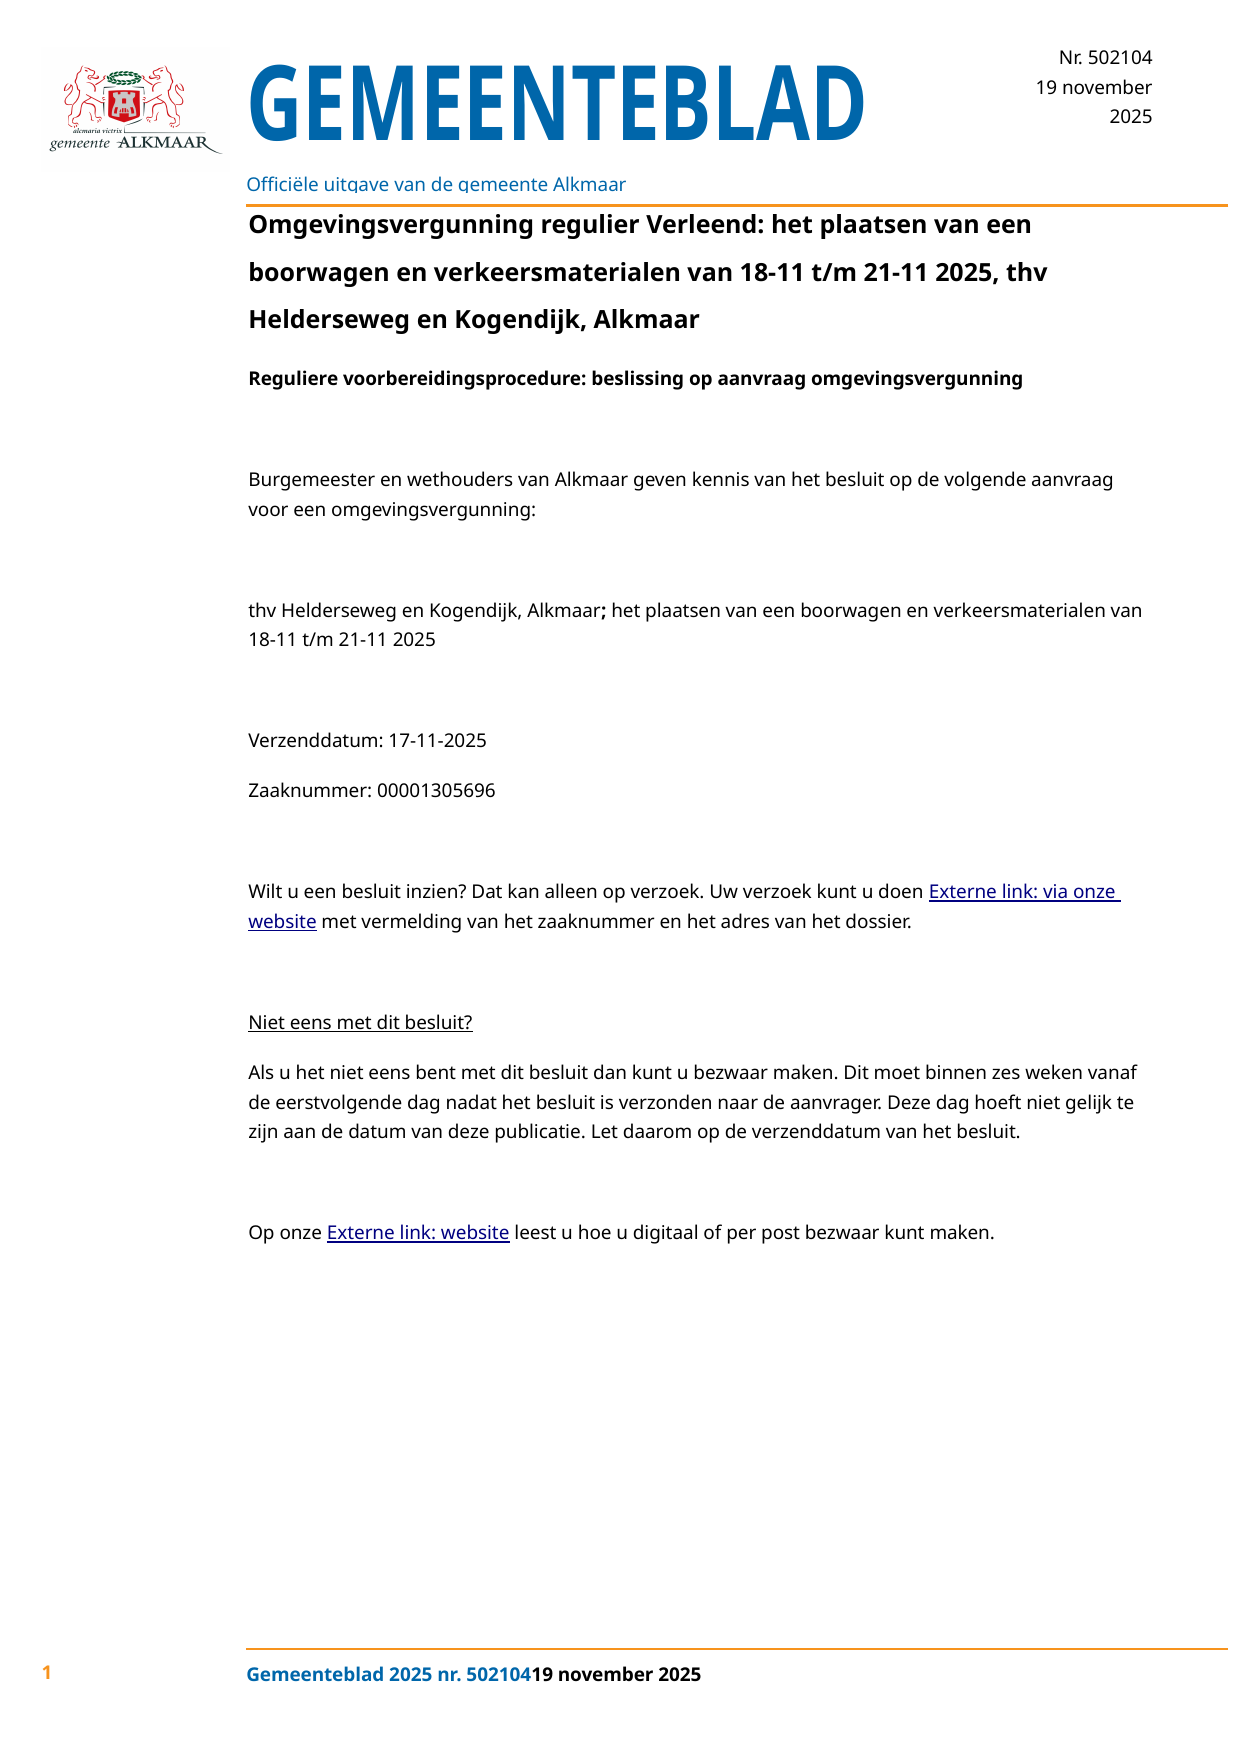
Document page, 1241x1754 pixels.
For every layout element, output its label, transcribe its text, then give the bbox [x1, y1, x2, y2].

text Omgevingsvergunning regulier Verleend: het plaatsen van een boorwagen en verkeersmaterialen van 18-11 t/m 21-11 2025, thv Helderseweg en Kogendijk, Alkmaar [248, 207, 1152, 336]
text Burgemeester en wethouders van Alkmaar geven kennis van het besluit op de volgende aanvraag voor een omgevingsvergunning: [248, 466, 1152, 522]
text Wilt u een besluit inzien? Dat kan alleen op verzoek. Uw verzoek kunt u doen Externe link: via onze website met vermelding van het zaaknummer en het adres van het dossier. [248, 878, 1152, 934]
text thv Helderseweg en Kogendijk, Alkmaar; het plaatsen van een boorwagen en verkeersmaterialen van 18-11 t/m 21-11 2025 [248, 597, 1152, 652]
text Op onze Externe link: website leest u hoe u digitaal of per post bezwaar kunt maken. [248, 1219, 1152, 1245]
text Reguliere voorbereidingsprocedure: beslissing op aanvraag omgevingsvergunning [248, 366, 1152, 391]
picture [41, 47, 231, 172]
text Als u het niet eens bent met dit besluit dan kunt u bezwaar maken. Dit moet binnen zes weken vanaf de eerstvolgende dag nadat het besluit is verzonden naar de aanvrager. Deze dag hoeft niet gelijk te zijn aan de datum van deze publicatie. Let daarom op de verzenddatum van het besluit. [248, 1059, 1152, 1144]
text Niet eens met dit besluit? [248, 1009, 1152, 1034]
text Verzenddatum: 17-11-2025 [248, 727, 1152, 753]
text Zaaknummer: 00001305696 [248, 778, 1152, 803]
